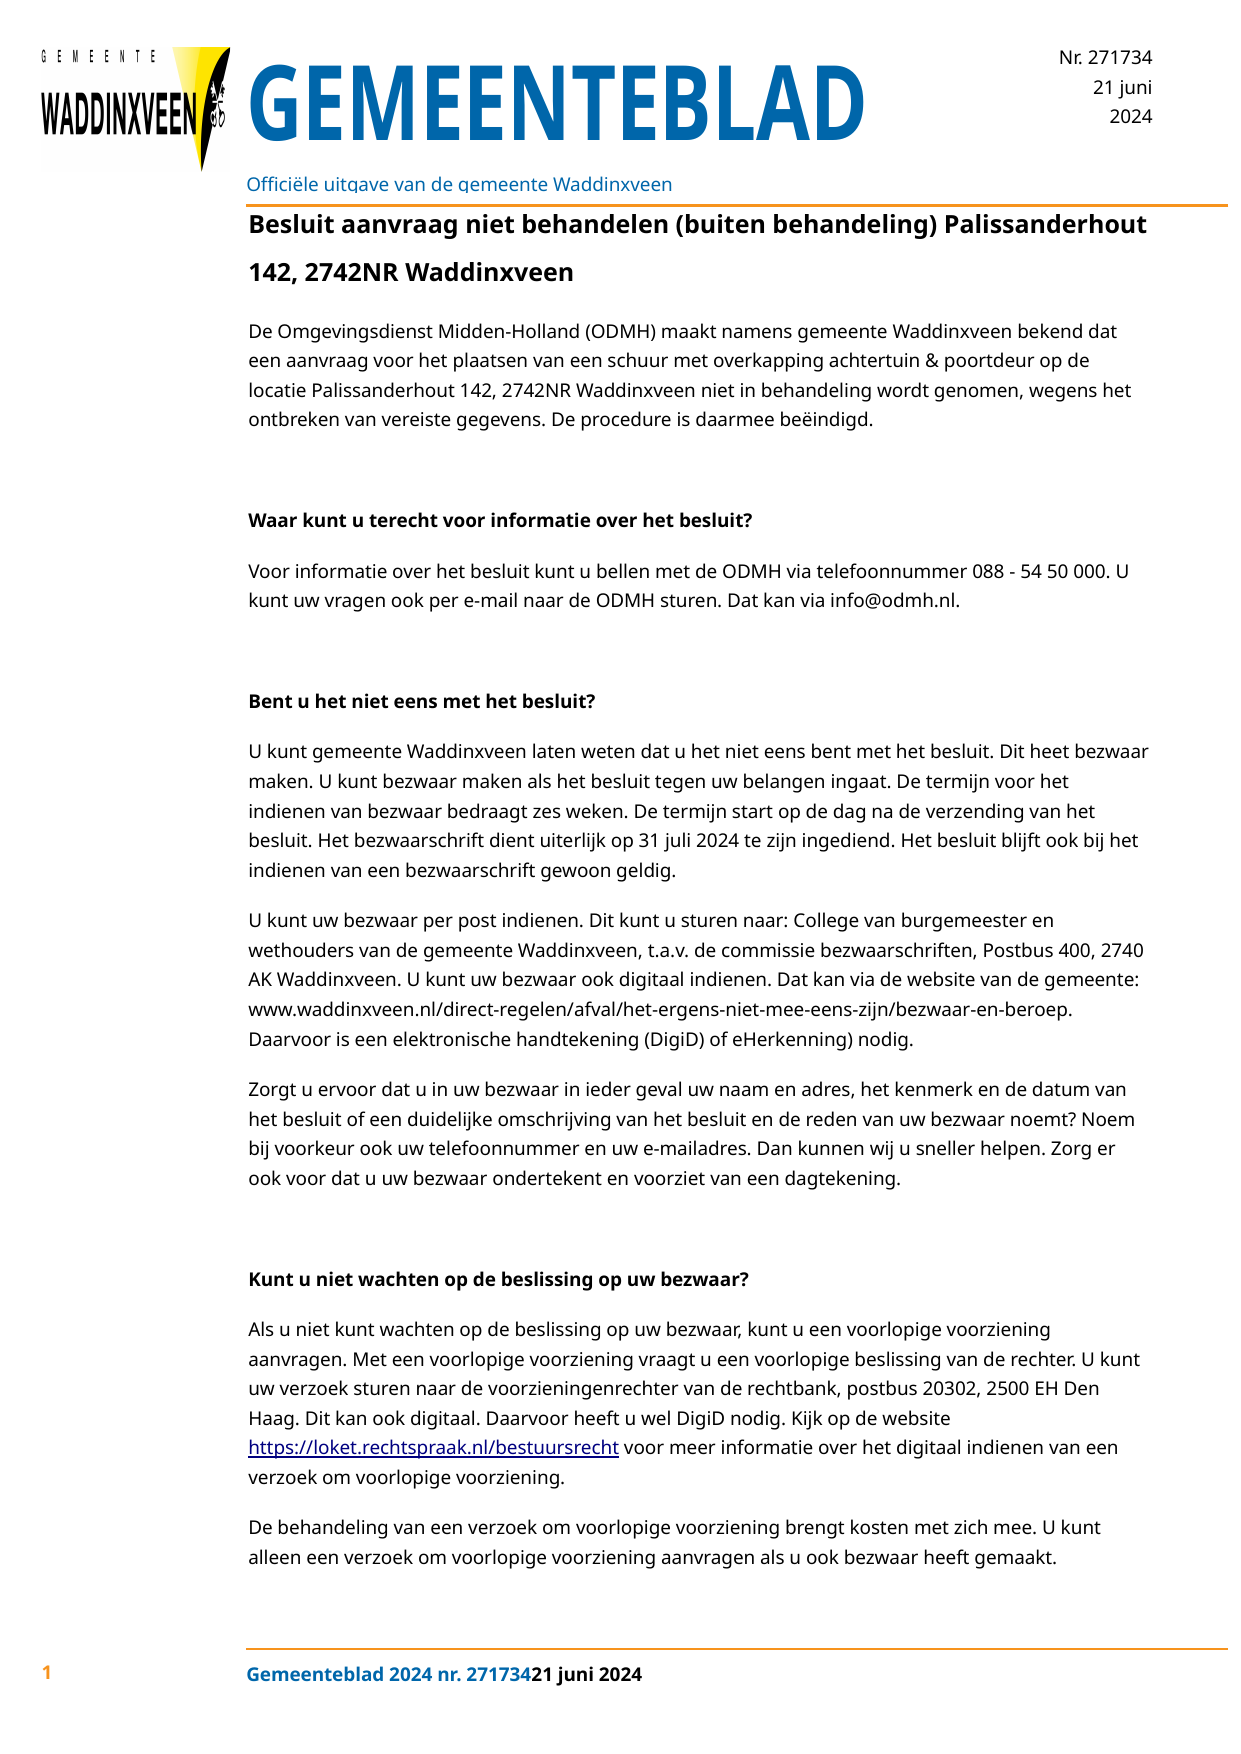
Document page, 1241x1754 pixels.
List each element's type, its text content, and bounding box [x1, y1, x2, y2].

text De Omgevingsdienst Midden-Holland (ODMH) maakt namens gemeente Waddinxveen bekend dat een aanvraag voor het plaatsen van een schuur met overkapping achtertuin & poortdeur op de locatie Palissanderhout 142, 2742NR Waddinxveen niet in behandeling wordt genomen, wegens het ontbreken van vereiste gegevens. De procedure is daarmee beëindigd. [248, 318, 1152, 432]
picture [41, 47, 231, 172]
text Zorgt u ervoor dat u in uw bezwaar in ieder geval uw naam en adres, het kenmerk en de datum van het besluit of een duidelijke omschrijving van het besluit en de reden van uw bezwaar noemt? Noem bij voorkeur ook uw telefoonnummer en uw e-mailadres. Dan kunnen wij u sneller helpen. Zorg er ook voor dat u uw bezwaar ondertekent en voorziet van een dagtekening. [248, 1076, 1152, 1191]
text Bent u het niet eens met het besluit? [248, 688, 1152, 714]
text U kunt gemeente Waddinxveen laten weten dat u het niet eens bent met het besluit. Dit heet bezwaar maken. U kunt bezwaar maken als het besluit tegen uw belangen ingaat. De termijn voor het indienen van bezwaar bedraagt zes weken. De termijn start op de dag na de verzending van het besluit. Het bezwaarschrift dient uiterlijk op 31 juli 2024 te zijn ingediend. Het besluit blijft ook bij het indienen van een bezwaarschrift gewoon geldig. [248, 739, 1152, 883]
text Kunt u niet wachten op de beslissing op uw bezwaar? [248, 1266, 1152, 1292]
text Als u niet kunt wachten op de beslissing op uw bezwaar, kunt u een voorlopige voorziening aanvragen. Met een voorlopige voorziening vraagt u een voorlopige beslissing van de rechter. U kunt uw verzoek sturen naar de voorzieningenrechter van de rechtbank, postbus 20302, 2500 EH Den Haag. Dit kan ook digitaal. Daarvoor heeft u wel DigiD nodig. Kijk op de website https://loket.rechtspraak.nl/bestuursrecht voor meer informatie over het digitaal indienen van een verzoek om voorlopige voorziening. [248, 1316, 1152, 1490]
text U kunt uw bezwaar per post indienen. Dit kunt u sturen naar: College van burgemeester en wethouders van de gemeente Waddinxveen, t.a.v. de commissie bezwaarschriften, Postbus 400, 2740 AK Waddinxveen. U kunt uw bezwaar ook digitaal indienen. Dat kan via de website van de gemeente: www.waddinxveen.nl/direct-regelen/afval/het-ergens-niet-mee-eens-zijn/bezwaar-en-beroep. Daarvoor is een elektronische handtekening (DigiD) of eHerkenning) nodig. [248, 907, 1152, 1052]
text De behandeling van een verzoek om voorlopige voorziening brengt kosten met zich mee. U kunt alleen een verzoek om voorlopige voorziening aanvragen als u ook bezwaar heeft gemaakt. [248, 1514, 1152, 1570]
text Voor informatie over het besluit kunt u bellen met de ODMH via telefoonnummer 088 - 54 50 000. U kunt uw vragen ook per e-mail naar de ODMH sturen. Dat kan via info@odmh.nl. [248, 558, 1152, 613]
text Waar kunt u terecht voor informatie over het besluit? [248, 507, 1152, 533]
text Besluit aanvraag niet behandelen (buiten behandeling) Palissanderhout 142, 2742NR Waddinxveen [248, 207, 1152, 288]
